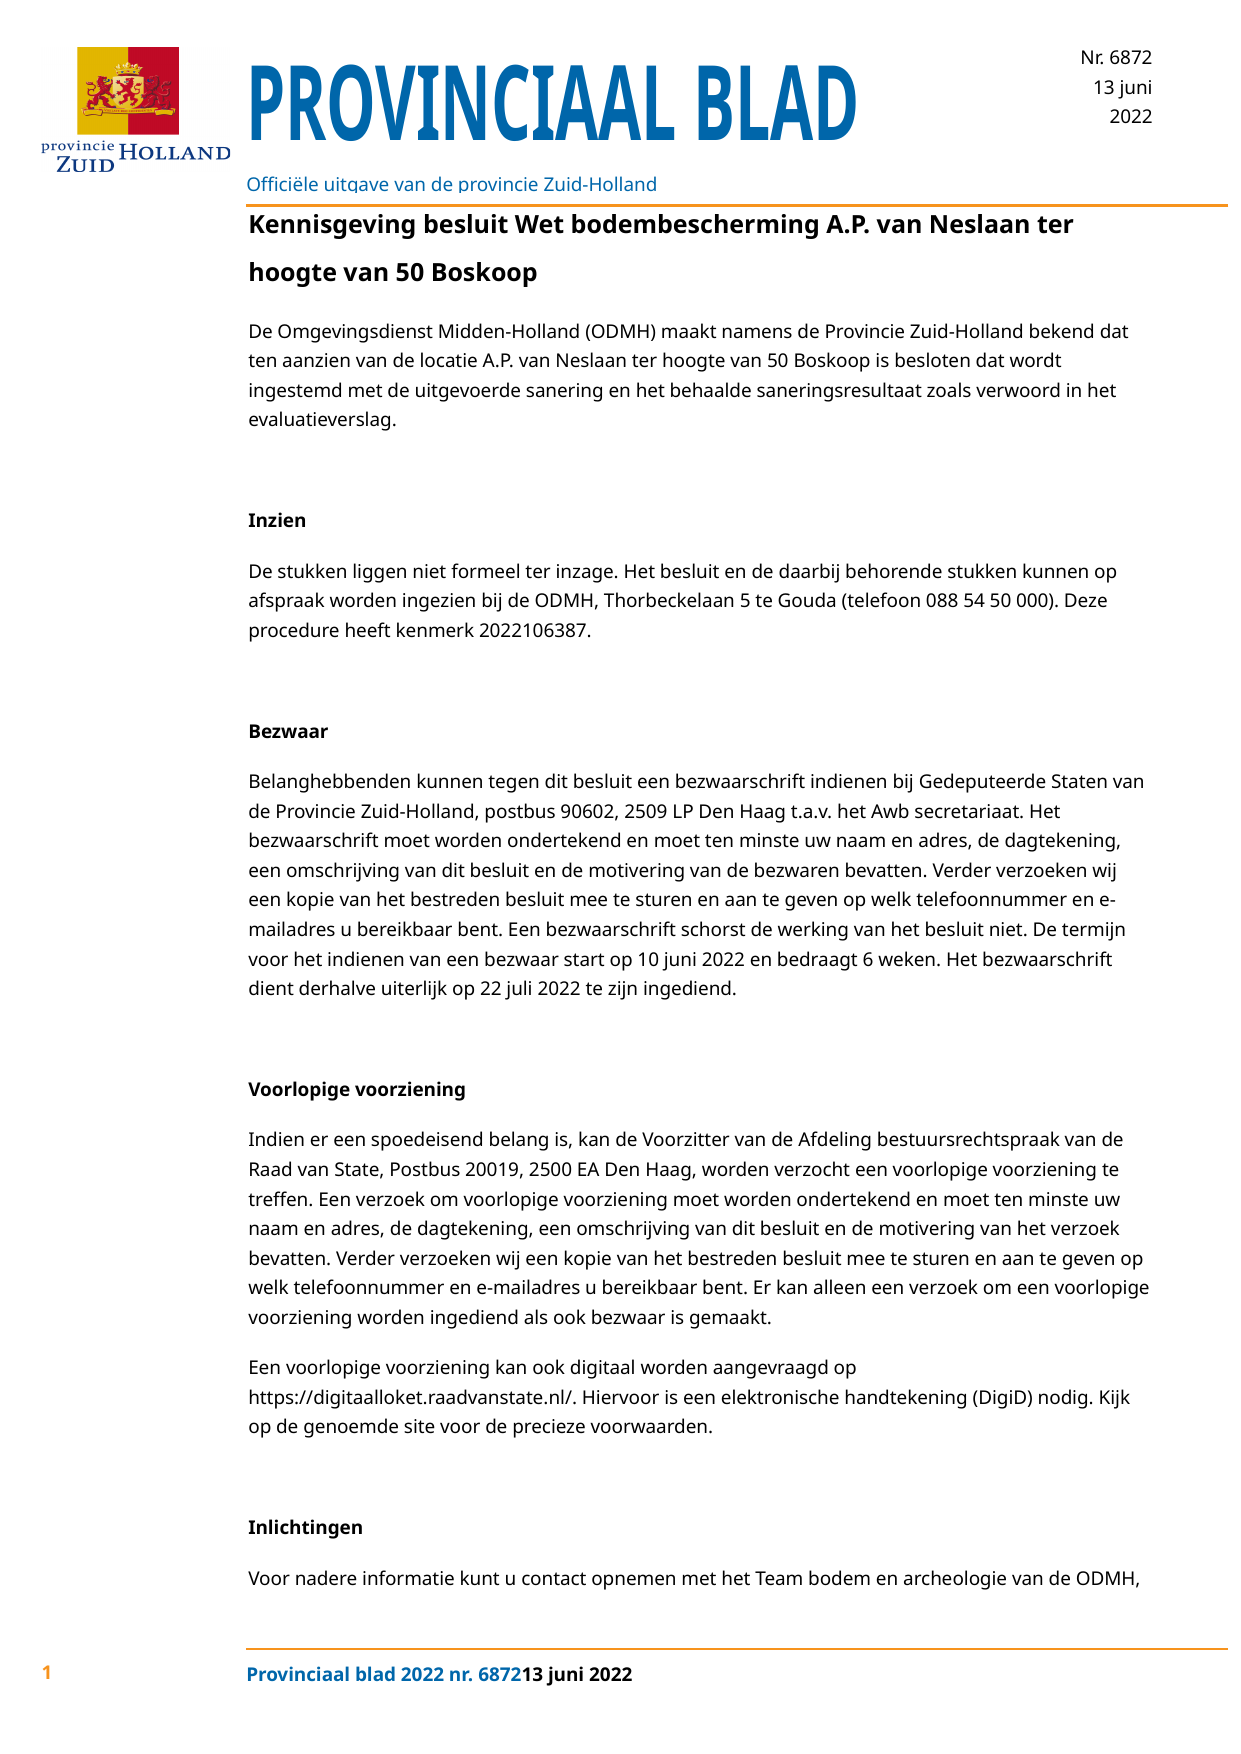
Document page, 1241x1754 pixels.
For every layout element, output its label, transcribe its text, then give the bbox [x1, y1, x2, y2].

text Inlichtingen [248, 1514, 1152, 1540]
text Indien er een spoedeisend belang is, kan de Voorzitter van de Afdeling bestuursrechtspraak van de Raad van State, Postbus 20019, 2500 EA Den Haag, worden verzocht een voorlopige voorziening te treffen. Een verzoek om voorlopige voorziening moet worden ondertekend en moet ten minste uw naam en adres, de dagtekening, een omschrijving van dit besluit en de motivering van het verzoek bevatten. Verder verzoeken wij een kopie van het bestreden besluit mee te sturen en aan te geven op welk telefoonnummer en e-mailadres u bereikbaar bent. Er kan alleen een verzoek om een voorlopige voorziening worden ingediend als ook bezwaar is gemaakt. [248, 1127, 1152, 1330]
text De Omgevingsdienst Midden-Holland (ODMH) maakt namens de Provincie Zuid-Holland bekend dat ten aanzien van de locatie A.P. van Neslaan ter hoogte van 50 Boskoop is besloten dat wordt ingestemd met de uitgevoerde sanering en het behaalde saneringsresultaat zoals verwoord in het evaluatieverslag. [248, 318, 1152, 432]
text Inzien [248, 507, 1152, 533]
text De stukken liggen niet formeel ter inzage. Het besluit en de daarbij behorende stukken kunnen op afspraak worden ingezien bij de ODMH, Thorbeckelaan 5 te Gouda (telefoon 088 54 50 000). Deze procedure heeft kenmerk 2022106387. [248, 558, 1152, 643]
text Voorlopige voorziening [248, 1076, 1152, 1102]
text Een voorlopige voorziening kan ook digitaal worden aangevraagd op https://digitaalloket.raadvanstate.nl/. Hiervoor is een elektronische handtekening (DigiD) nodig. Kijk op de genoemde site voor de precieze voorwaarden. [248, 1354, 1152, 1439]
text Voor nadere informatie kunt u contact opnemen met het Team bodem en archeologie van de ODMH, [248, 1565, 1152, 1591]
text Bezwaar [248, 718, 1152, 744]
picture [41, 47, 231, 172]
text Kennisgeving besluit Wet bodembescherming A.P. van Neslaan ter hoogte van 50 Boskoop [248, 207, 1152, 288]
text Belanghebbenden kunnen tegen dit besluit een bezwaarschrift indienen bij Gedeputeerde Staten van de Provincie Zuid-Holland, postbus 90602, 2509 LP Den Haag t.a.v. het Awb secretariaat. Het bezwaarschrift moet worden ondertekend en moet ten minste uw naam en adres, de dagtekening, een omschrijving van dit besluit en de motivering van de bezwaren bevatten. Verder verzoeken wij een kopie van het bestreden besluit mee te sturen en aan te geven op welk telefoonnummer en e-mailadres u bereikbaar bent. Een bezwaarschrift schorst de werking van het besluit niet. De termijn voor het indienen van een bezwaar start op 10 juni 2022 en bedraagt 6 weken. Het bezwaarschrift dient derhalve uiterlijk op 22 juli 2022 te zijn ingediend. [248, 768, 1152, 1001]
